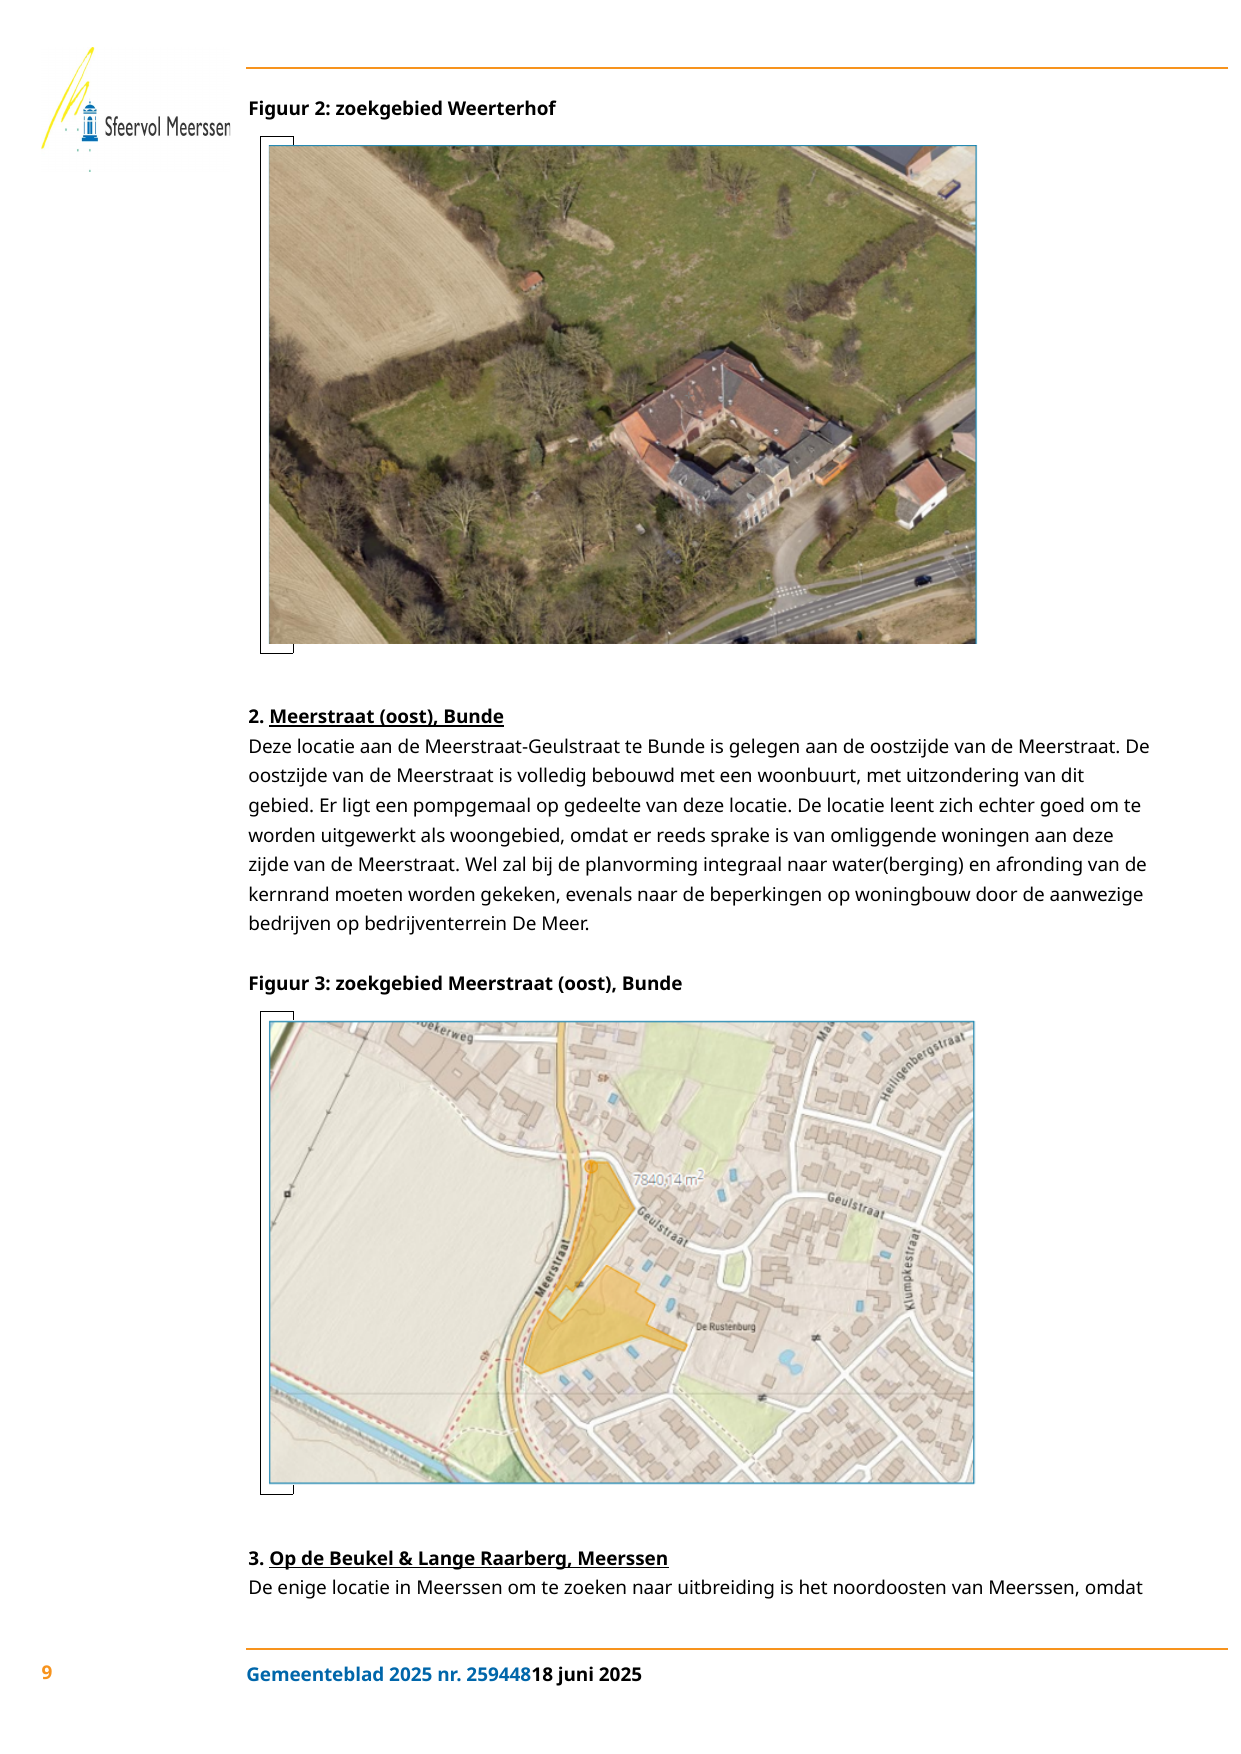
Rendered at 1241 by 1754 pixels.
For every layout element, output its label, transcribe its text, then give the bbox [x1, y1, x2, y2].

text Figuur 2: zoekgebied Weerterhof [248, 95, 1152, 121]
picture [268, 1020, 978, 1485]
text De enige locatie in Meerssen om te zoeken naar uitbreiding is het noordoosten van Meerssen, omdat [248, 1574, 1152, 1600]
text 2. Meerstraat (oost), Bunde [248, 703, 1152, 729]
text Deze locatie aan de Meerstraat-Geulstraat te Bunde is gelegen aan de oostzijde van de Meerstraat. De oostzijde van de Meerstraat is volledig bebouwd met een woonbuurt, met uitzondering van dit gebied. Er ligt een pompgemaal op gedeelte van deze locatie. De locatie leent zich echter goed om te worden uitgewerkt als woongebied, omdat er reeds sprake is van omliggende woningen aan deze zijde van de Meerstraat. Wel zal bij de planvorming integraal naar water(berging) en afronding van de kernrand moeten worden gekeken, evenals naar de beperkingen op woningbouw door de aanwezige bedrijven op bedrijventerrein De Meer. [248, 733, 1152, 936]
picture [268, 145, 978, 644]
text Figuur 3: zoekgebied Meerstraat (oost), Bunde [248, 970, 1152, 996]
picture [41, 47, 231, 172]
text 3. Op de Beukel & Lange Raarberg, Meerssen [248, 1545, 1152, 1571]
